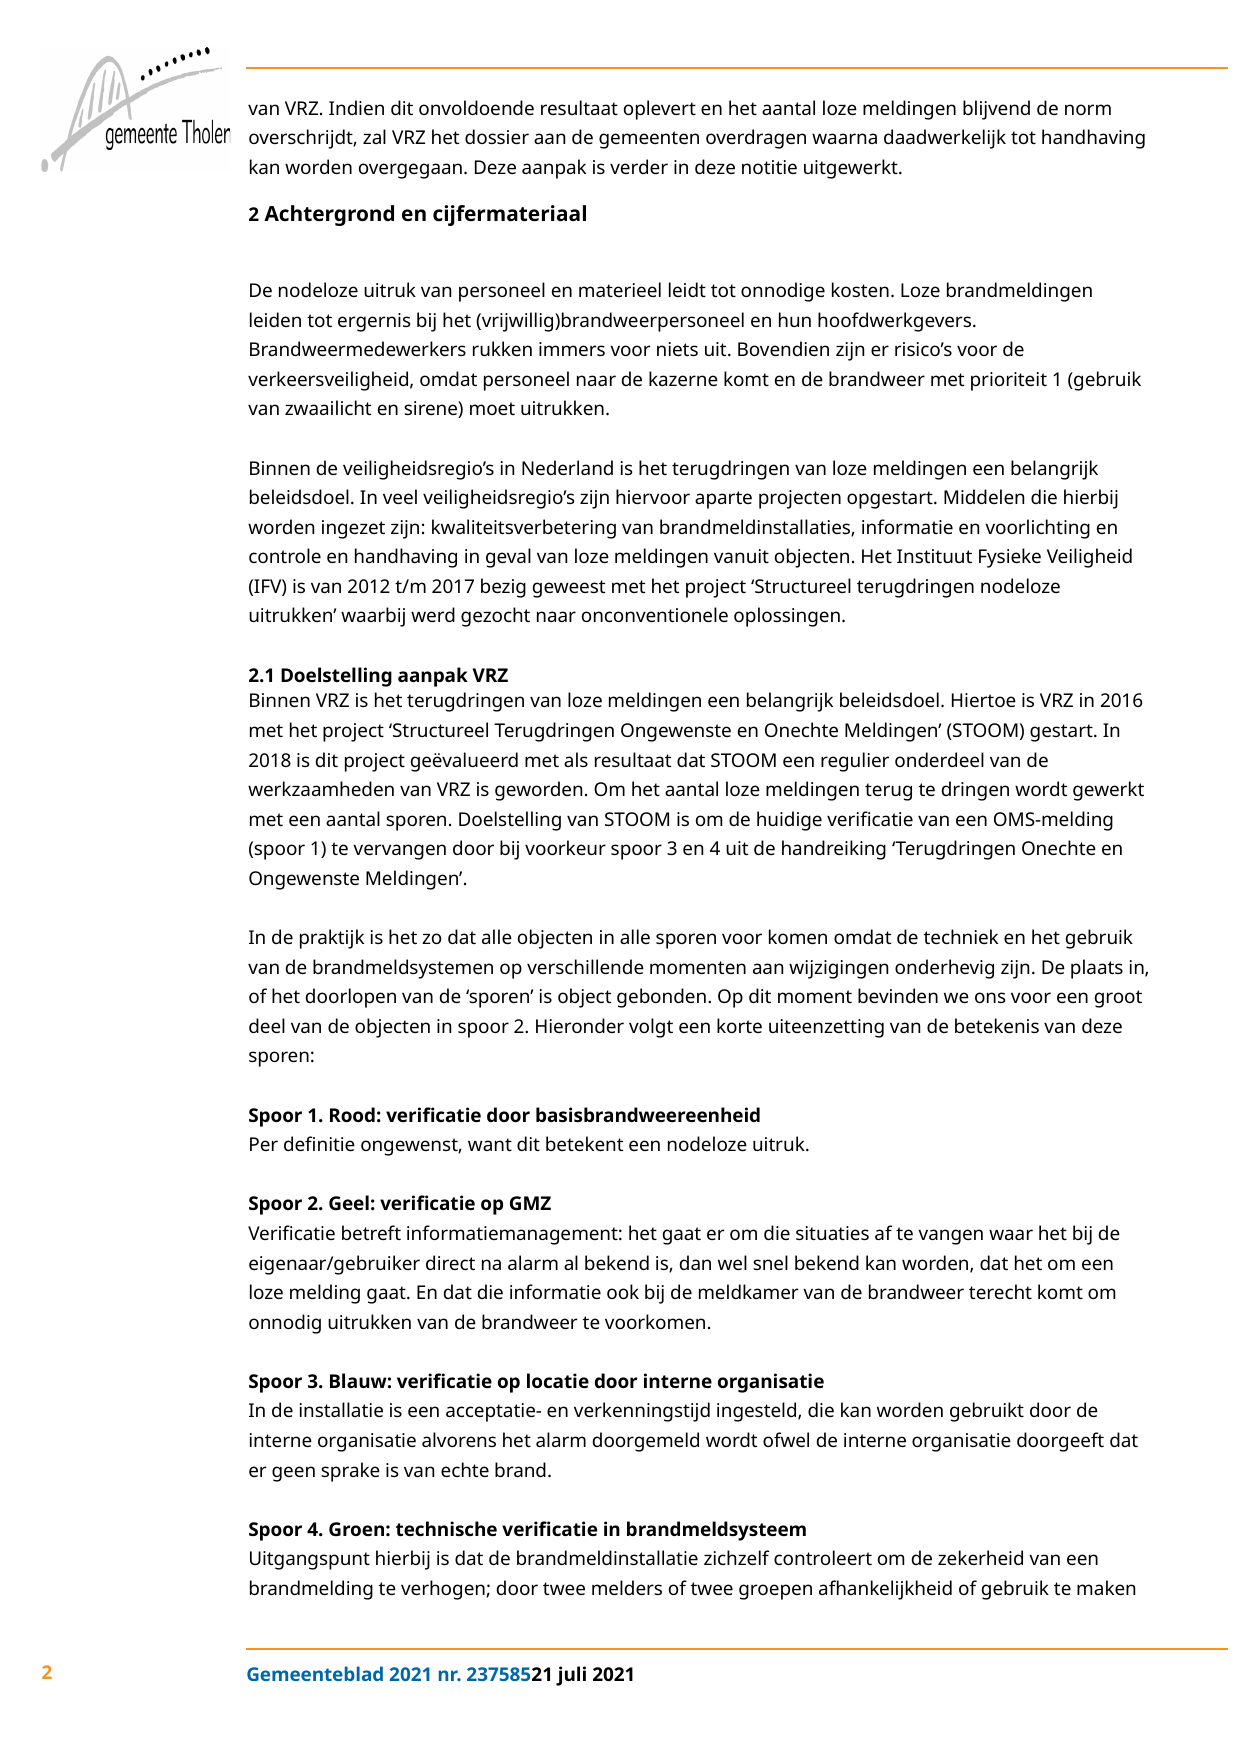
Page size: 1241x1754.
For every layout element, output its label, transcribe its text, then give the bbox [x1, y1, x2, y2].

text van VRZ. Indien dit onvoldoende resultaat oplevert en het aantal loze meldingen blijvend de norm overschrijdt, zal VRZ het dossier aan de gemeenten overdragen waarna daadwerkelijk tot handhaving kan worden overgegaan. Deze aanpak is verder in deze notitie uitgewerkt. [248, 95, 1152, 180]
text In de installatie is een acceptatie- en verkenningstijd ingesteld, die kan worden gebruikt door de interne organisatie alvorens het alarm doorgemeld wordt ofwel de interne organisatie doorgeeft dat er geen sprake is van echte brand. [248, 1398, 1152, 1482]
text Spoor 1. Rood: verificatie door basisbrandweereenheid [248, 1102, 1152, 1127]
text In de praktijk is het zo dat alle objecten in alle sporen voor komen omdat de techniek en het gebruik van de brandmeldsystemen op verschillende momenten aan wijzigingen onderhevig zijn. De plaats in, of het doorlopen van de ‘sporen’ is object gebonden. Op dit moment bevinden we ons voor een groot deel van de objecten in spoor 2. Hieronder volgt een korte uiteenzetting van de betekenis van deze sporen: [248, 924, 1152, 1068]
text 2 Achtergrond en cijfermateriaal [248, 199, 1152, 228]
text Binnen VRZ is het terugdringen van loze meldingen een belangrijk beleidsdoel. Hiertoe is VRZ in 2016 met het project ‘Structureel Terugdringen Ongewenste en Onechte Meldingen’ (STOOM) gestart. In 2018 is dit project geëvalueerd met als resultaat dat STOOM een regulier onderdeel van de werkzaamheden van VRZ is geworden. Om het aantal loze meldingen terug te dringen wordt gewerkt met een aantal sporen. Doelstelling van STOOM is om de huidige verificatie van een OMS-melding (spoor 1) te vervangen door bij voorkeur spoor 3 en 4 uit de handreiking ‘Terugdringen Onechte en Ongewenste Meldingen’. [248, 688, 1152, 891]
text Spoor 3. Blauw: verificatie op locatie door interne organisatie [248, 1368, 1152, 1394]
text Spoor 4. Groen: technische verificatie in brandmeldsysteem [248, 1516, 1152, 1542]
text De nodeloze uitruk van personeel en materieel leidt tot onnodige kosten. Loze brandmeldingen leiden tot ergernis bij het (vrijwillig)brandweerpersoneel en hun hoofdwerkgevers. Brandweermedewerkers rukken immers voor niets uit. Bovendien zijn er risico’s voor de verkeersveiligheid, omdat personeel naar de kazerne komt en de brandweer met prioriteit 1 (gebruik van zwaailicht en sirene) moet uitrukken. [248, 277, 1152, 421]
text 2.1 Doelstelling aanpak VRZ [248, 662, 1152, 688]
text Uitgangspunt hierbij is dat de brandmeldinstallatie zichzelf controleert om de zekerheid van een brandmelding te verhogen; door twee melders of twee groepen afhankelijkheid of gebruik te maken [248, 1546, 1152, 1601]
picture [41, 47, 231, 172]
text Spoor 2. Geel: verificatie op GMZ [248, 1191, 1152, 1216]
text Per definitie ongewenst, want dit betekent een nodeloze uitruk. [248, 1131, 1152, 1157]
text Binnen de veiligheidsregio’s in Nederland is het terugdringen van loze meldingen een belangrijk beleidsdoel. In veel veiligheidsregio’s zijn hiervoor aparte projecten opgestart. Middelen die hierbij worden ingezet zijn: kwaliteitsverbetering van brandmeldinstallaties, informatie en voorlichting en controle en handhaving in geval van loze meldingen vanuit objecten. Het Instituut Fysieke Veiligheid (IFV) is van 2012 t/m 2017 bezig geweest met het project ‘Structureel terugdringen nodeloze uitrukken’ waarbij werd gezocht naar onconventionele oplossingen. [248, 455, 1152, 628]
text Verificatie betreft informatiemanagement: het gaat er om die situaties af te vangen waar het bij de eigenaar/gebruiker direct na alarm al bekend is, dan wel snel bekend kan worden, dat het om een loze melding gaat. En dat die informatie ook bij de meldkamer van de brandweer terecht komt om onnodig uitrukken van de brandweer te voorkomen. [248, 1220, 1152, 1334]
